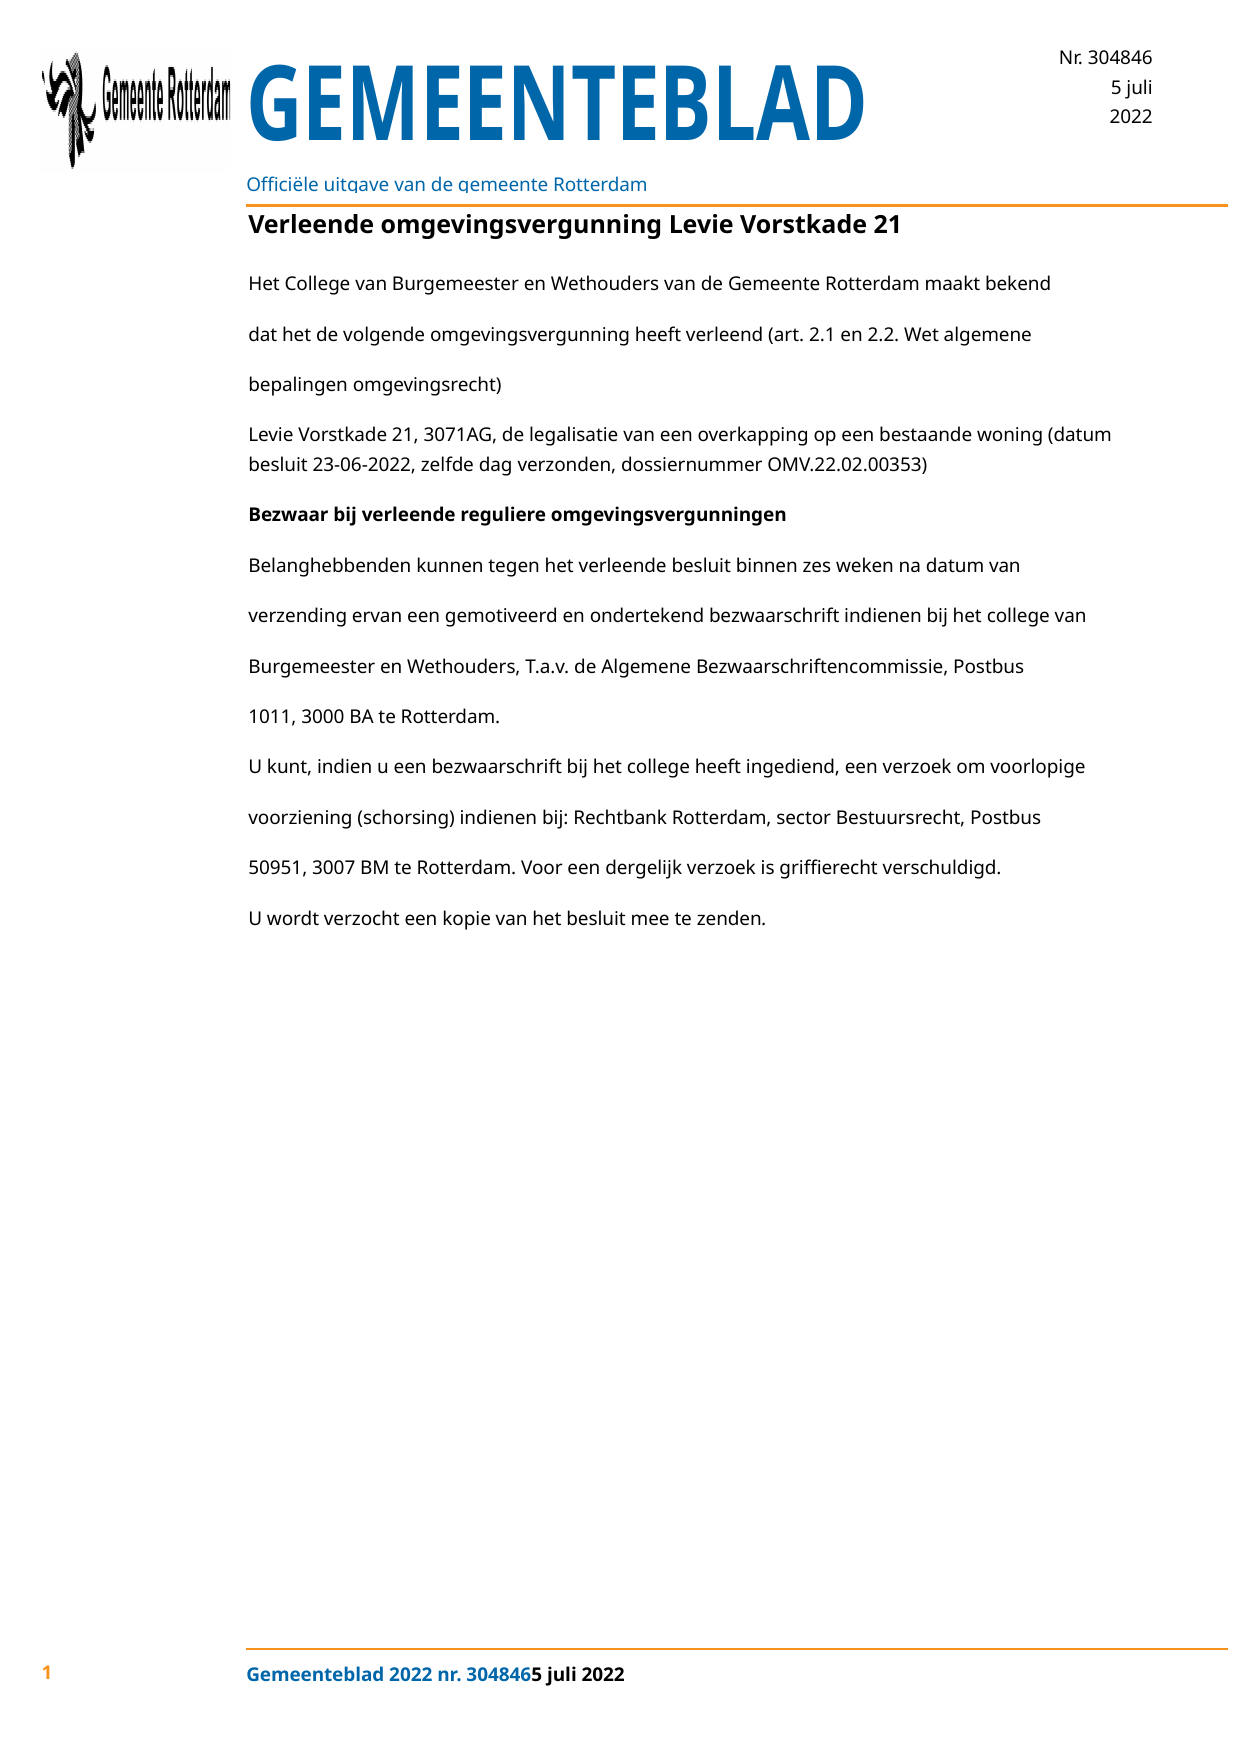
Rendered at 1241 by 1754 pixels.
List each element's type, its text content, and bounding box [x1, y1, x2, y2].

text U kunt, indien u een bezwaarschrift bij het college heeft ingediend, een verzoek om voorlopige [248, 754, 1152, 779]
text bepalingen omgevingsrecht) [248, 371, 1152, 397]
text Burgemeester en Wethouders, T.a.v. de Algemene Bezwaarschriftencommissie, Postbus [248, 653, 1152, 678]
picture [41, 47, 231, 172]
text verzending ervan een gemotiveerd en ondertekend bezwaarschrift indienen bij het college van [248, 602, 1152, 628]
text U wordt verzocht een kopie van het besluit mee te zenden. [248, 905, 1152, 931]
text Levie Vorstkade 21, 3071AG, de legalisatie van een overkapping op een bestaande woning (datum besluit 23-06-2022, zelfde dag verzonden, dossiernummer OMV.22.02.00353) [248, 422, 1152, 477]
text voorziening (schorsing) indienen bij: Rechtbank Rotterdam, sector Bestuursrecht, Postbus [248, 804, 1152, 830]
text dat het de volgende omgevingsvergunning heeft verleend (art. 2.1 en 2.2. Wet algemene [248, 321, 1152, 346]
text 50951, 3007 BM te Rotterdam. Voor een dergelijk verzoek is griffierecht verschuldigd. [248, 854, 1152, 880]
text Het College van Burgemeester en Wethouders van de Gemeente Rotterdam maakt bekend [248, 270, 1152, 296]
text Belanghebbenden kunnen tegen het verleende besluit binnen zes weken na datum van [248, 552, 1152, 578]
text Verleende omgevingsvergunning Levie Vorstkade 21 [248, 207, 1152, 241]
text Bezwaar bij verleende reguliere omgevingsvergunningen [248, 502, 1152, 527]
text 1011, 3000 BA te Rotterdam. [248, 703, 1152, 729]
